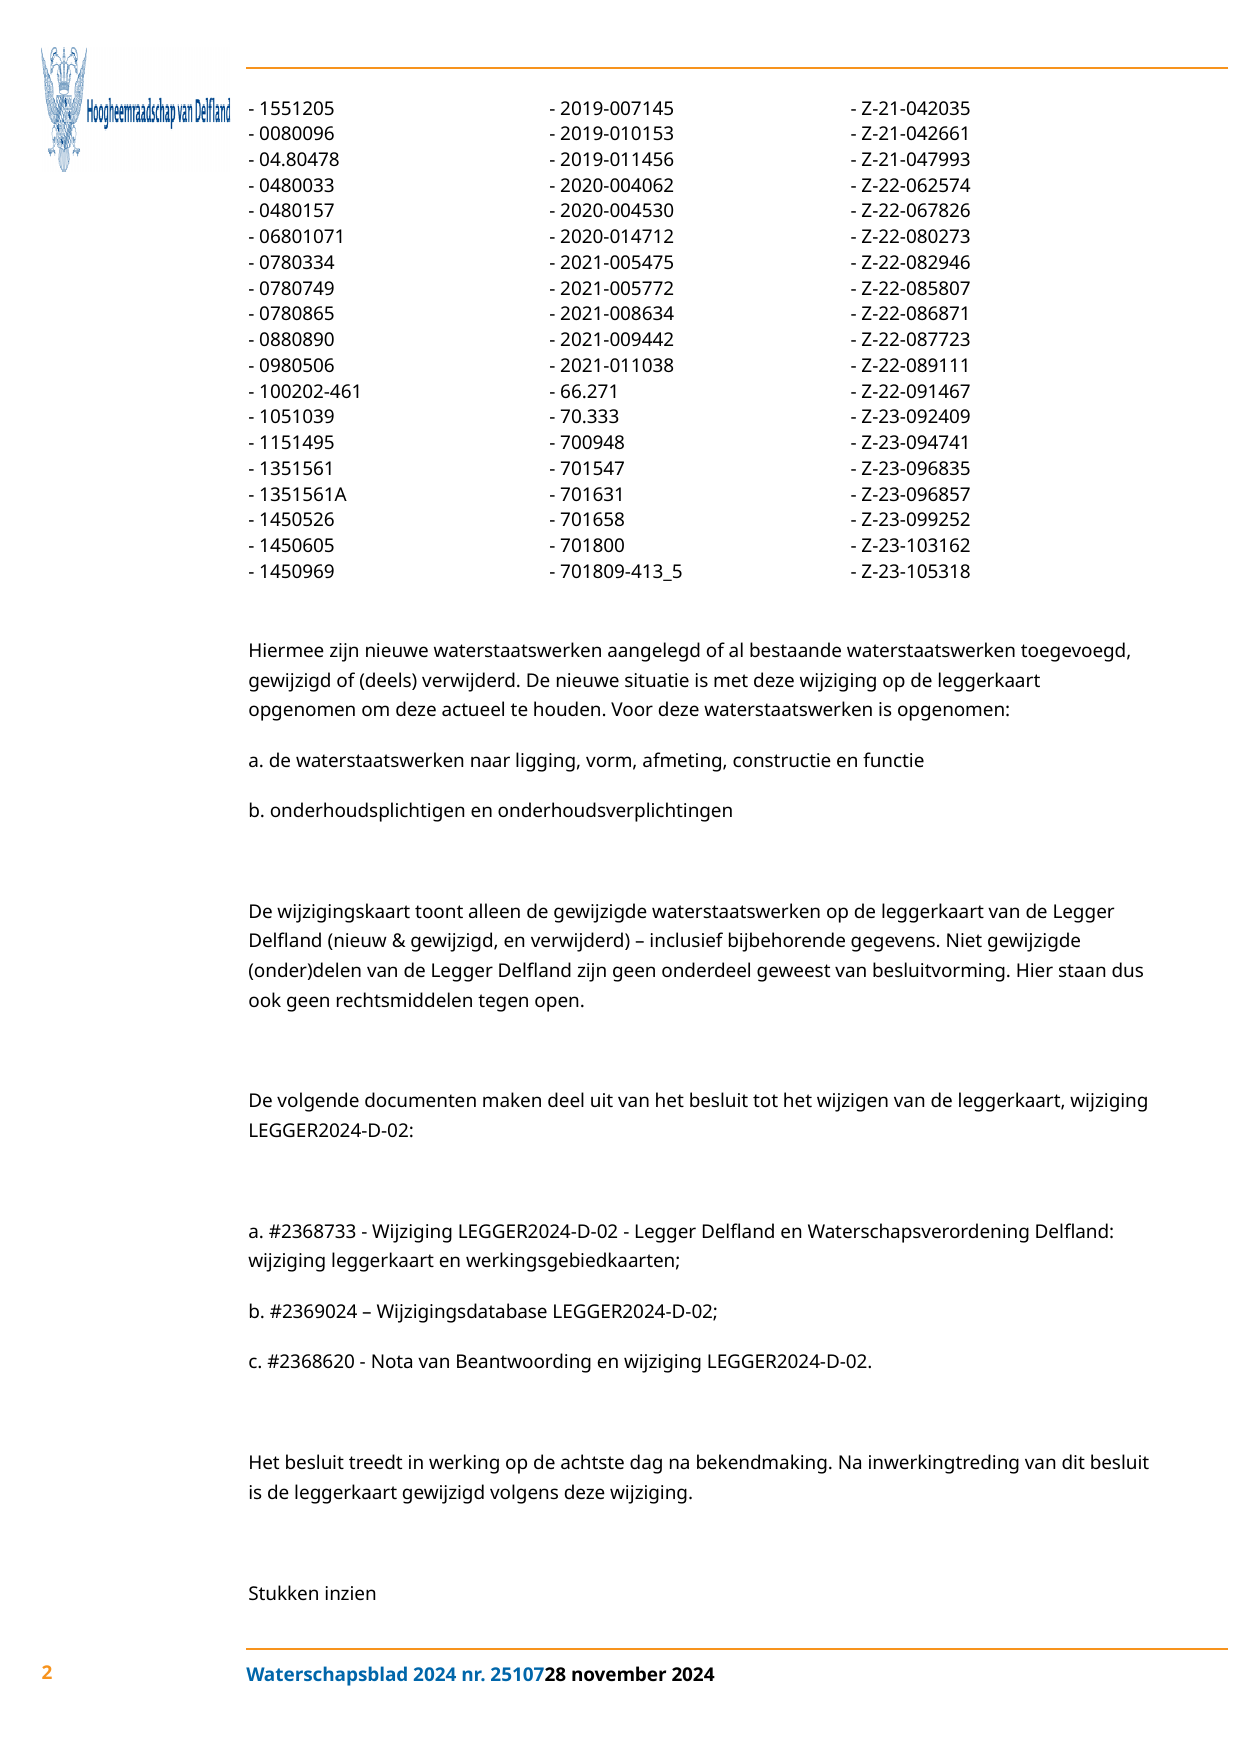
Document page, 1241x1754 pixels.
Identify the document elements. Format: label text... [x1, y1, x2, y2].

table_cell - 1351561 [248, 455, 549, 481]
table_cell - Z-22-086871 [850, 301, 1152, 326]
table_cell - 1351561A [248, 481, 549, 506]
table_cell - 701658 [549, 506, 850, 532]
table_cell - 0780865 [248, 301, 549, 326]
table_cell - 2021-011038 [549, 352, 850, 378]
table_cell - 2020-004062 [549, 172, 850, 198]
table_cell - 701800 [549, 532, 850, 558]
table_cell - Z-21-042035 [850, 95, 1152, 121]
table_cell - 1551205 [248, 95, 549, 121]
table_cell - Z-23-103162 [850, 532, 1152, 558]
table_cell - 0780334 [248, 249, 549, 275]
table_cell - 2019-007145 [549, 95, 850, 121]
table_cell - 1450605 [248, 532, 549, 558]
table_cell - 0480033 [248, 172, 549, 198]
text a. de waterstaatswerken naar ligging, vorm, afmeting, constructie en functie [248, 747, 1152, 773]
text b. #2369024 – Wijzigingsdatabase LEGGER2024-D-02; [248, 1298, 1152, 1324]
table_cell - 0880890 [248, 326, 549, 352]
text b. onderhoudsplichtigen en onderhoudsverplichtingen [248, 797, 1152, 823]
table_cell - 0080096 [248, 121, 549, 146]
table_cell - 1450526 [248, 506, 549, 532]
table_cell - 70.333 [549, 404, 850, 429]
table_cell - 2021-008634 [549, 301, 850, 326]
table_cell - 2021-005475 [549, 249, 850, 275]
table_cell - 1450969 [248, 558, 549, 584]
text Het besluit treedt in werking op de achtste dag na bekendmaking. Na inwerkingtreding van dit besluit is de leggerkaart gewijzigd volgens deze wijziging. [248, 1449, 1152, 1505]
table_cell - 100202-461 [248, 378, 549, 403]
table_cell - Z-22-067826 [850, 198, 1152, 223]
table_cell - Z-22-082946 [850, 249, 1152, 275]
table_cell - 701631 [549, 481, 850, 506]
text a. #2368733 - Wijziging LEGGER2024-D-02 - Legger Delfland en Waterschapsverordening Delfland: wijziging leggerkaart en werkingsgebiedkaarten; [248, 1218, 1152, 1273]
table_cell - 0980506 [248, 352, 549, 378]
table_cell - Z-22-089111 [850, 352, 1152, 378]
table_cell - 2019-011456 [549, 146, 850, 172]
table_cell - Z-22-062574 [850, 172, 1152, 198]
table_cell - 2020-014712 [549, 224, 850, 249]
table_cell - Z-22-085807 [850, 275, 1152, 301]
table_cell - 1051039 [248, 404, 549, 429]
table_cell - Z-22-091467 [850, 378, 1152, 403]
text De wijzigingskaart toont alleen de gewijzigde waterstaatswerken op de leggerkaart van de Legger Delfland (nieuw & gewijzigd, en verwijderd) – inclusief bijbehorende gegevens. Niet gewijzigde (onder)delen van de Legger Delfland zijn geen onderdeel geweest van besluitvorming. Hier staan dus ook geen rechtsmiddelen tegen open. [248, 898, 1152, 1013]
table_cell - 0480157 [248, 198, 549, 223]
table_cell - Z-23-094741 [850, 429, 1152, 455]
table_cell - Z-23-096835 [850, 455, 1152, 481]
text Hiermee zijn nieuwe waterstaatswerken aangelegd of al bestaande waterstaatswerken toegevoegd, gewijzigd of (deels) verwijderd. De nieuwe situatie is met deze wijziging op de leggerkaart opgenomen om deze actueel te houden. Voor deze waterstaatswerken is opgenomen: [248, 637, 1152, 722]
table_cell - Z-22-080273 [850, 224, 1152, 249]
table_cell - 701547 [549, 455, 850, 481]
table_cell - 04.80478 [248, 146, 549, 172]
text De volgende documenten maken deel uit van het besluit tot het wijzigen van de leggerkaart, wijziging LEGGER2024-D-02: [248, 1088, 1152, 1143]
table_cell - 2019-010153 [549, 121, 850, 146]
table_cell - Z-23-096857 [850, 481, 1152, 506]
table_cell - Z-21-047993 [850, 146, 1152, 172]
table_cell - Z-23-099252 [850, 506, 1152, 532]
table_cell - Z-23-092409 [850, 404, 1152, 429]
picture [41, 47, 231, 172]
table_cell - 06801071 [248, 224, 549, 249]
table_cell - 1151495 [248, 429, 549, 455]
table_cell - 2021-005772 [549, 275, 850, 301]
text c. #2368620 - Nota van Beantwoording en wijziging LEGGER2024-D-02. [248, 1348, 1152, 1374]
table_cell - 0780749 [248, 275, 549, 301]
text Stukken inzien [248, 1580, 1152, 1606]
table_cell - Z-21-042661 [850, 121, 1152, 146]
table_cell - 66.271 [549, 378, 850, 403]
table_cell - 700948 [549, 429, 850, 455]
table_cell - Z-22-087723 [850, 326, 1152, 352]
table_cell - 701809-413_5 [549, 558, 850, 584]
table_cell - Z-23-105318 [850, 558, 1152, 584]
table_cell - 2021-009442 [549, 326, 850, 352]
table_cell - 2020-004530 [549, 198, 850, 223]
